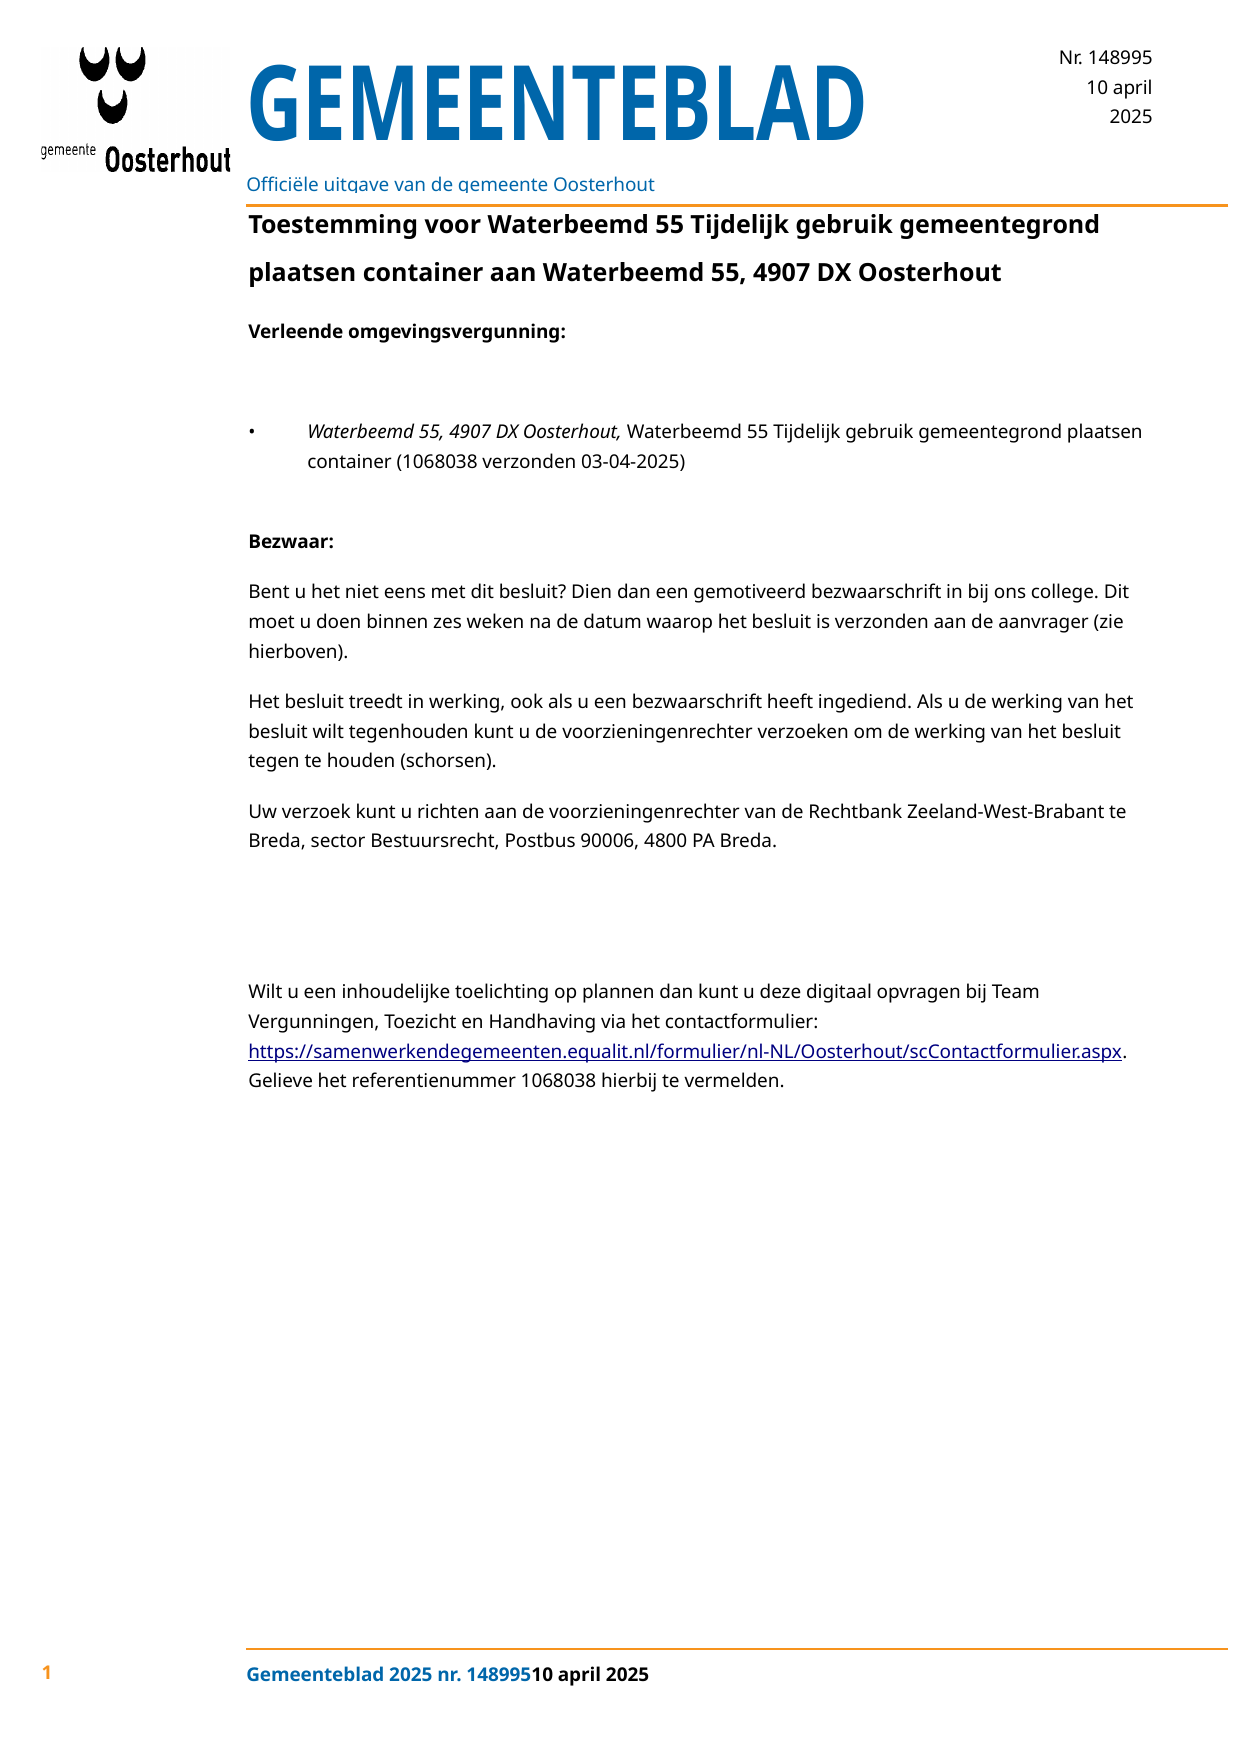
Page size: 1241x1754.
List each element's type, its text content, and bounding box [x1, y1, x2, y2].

text Verleende omgevingsvergunning: [248, 318, 1152, 344]
picture [41, 47, 231, 172]
list Waterbeemd 55, 4907 DX Oosterhout, Waterbeemd 55 Tijdelijk gebruik gemeentegrond plaatsen container (1068038 verzonden 03-04-2025) [248, 419, 1152, 474]
text Het besluit treedt in werking, ook als u een bezwaarschrift heeft ingediend. Als u de werking van het besluit wilt tegenhouden kunt u de voorzieningenrechter verzoeken om de werking van het besluit tegen te houden (schorsen). [248, 688, 1152, 773]
text Uw verzoek kunt u richten aan de voorzieningenrechter van de Rechtbank Zeeland-West-Brabant te Breda, sector Bestuursrecht, Postbus 90006, 4800 PA Breda. [248, 798, 1152, 853]
text Bezwaar: [248, 528, 1152, 554]
text Toestemming voor Waterbeemd 55 Tijdelijk gebruik gemeentegrond plaatsen container aan Waterbeemd 55, 4907 DX Oosterhout [248, 207, 1152, 288]
text Bent u het niet eens met dit besluit? Dien dan een gemotiveerd bezwaarschrift in bij ons college. Dit moet u doen binnen zes weken na de datum waarop het besluit is verzonden aan de aanvrager (zie hierboven). [248, 579, 1152, 664]
text Wilt u een inhoudelijke toelichting op plannen dan kunt u deze digitaal opvragen bij Team Vergunningen, Toezicht en Handhaving via het contactformulier: https://samenwerkendegemeenten.equalit.nl/formulier/nl-NL/Oosterhout/scContactformulier.aspx. Gelieve het referentienummer 1068038 hierbij te vermelden. [248, 979, 1152, 1093]
